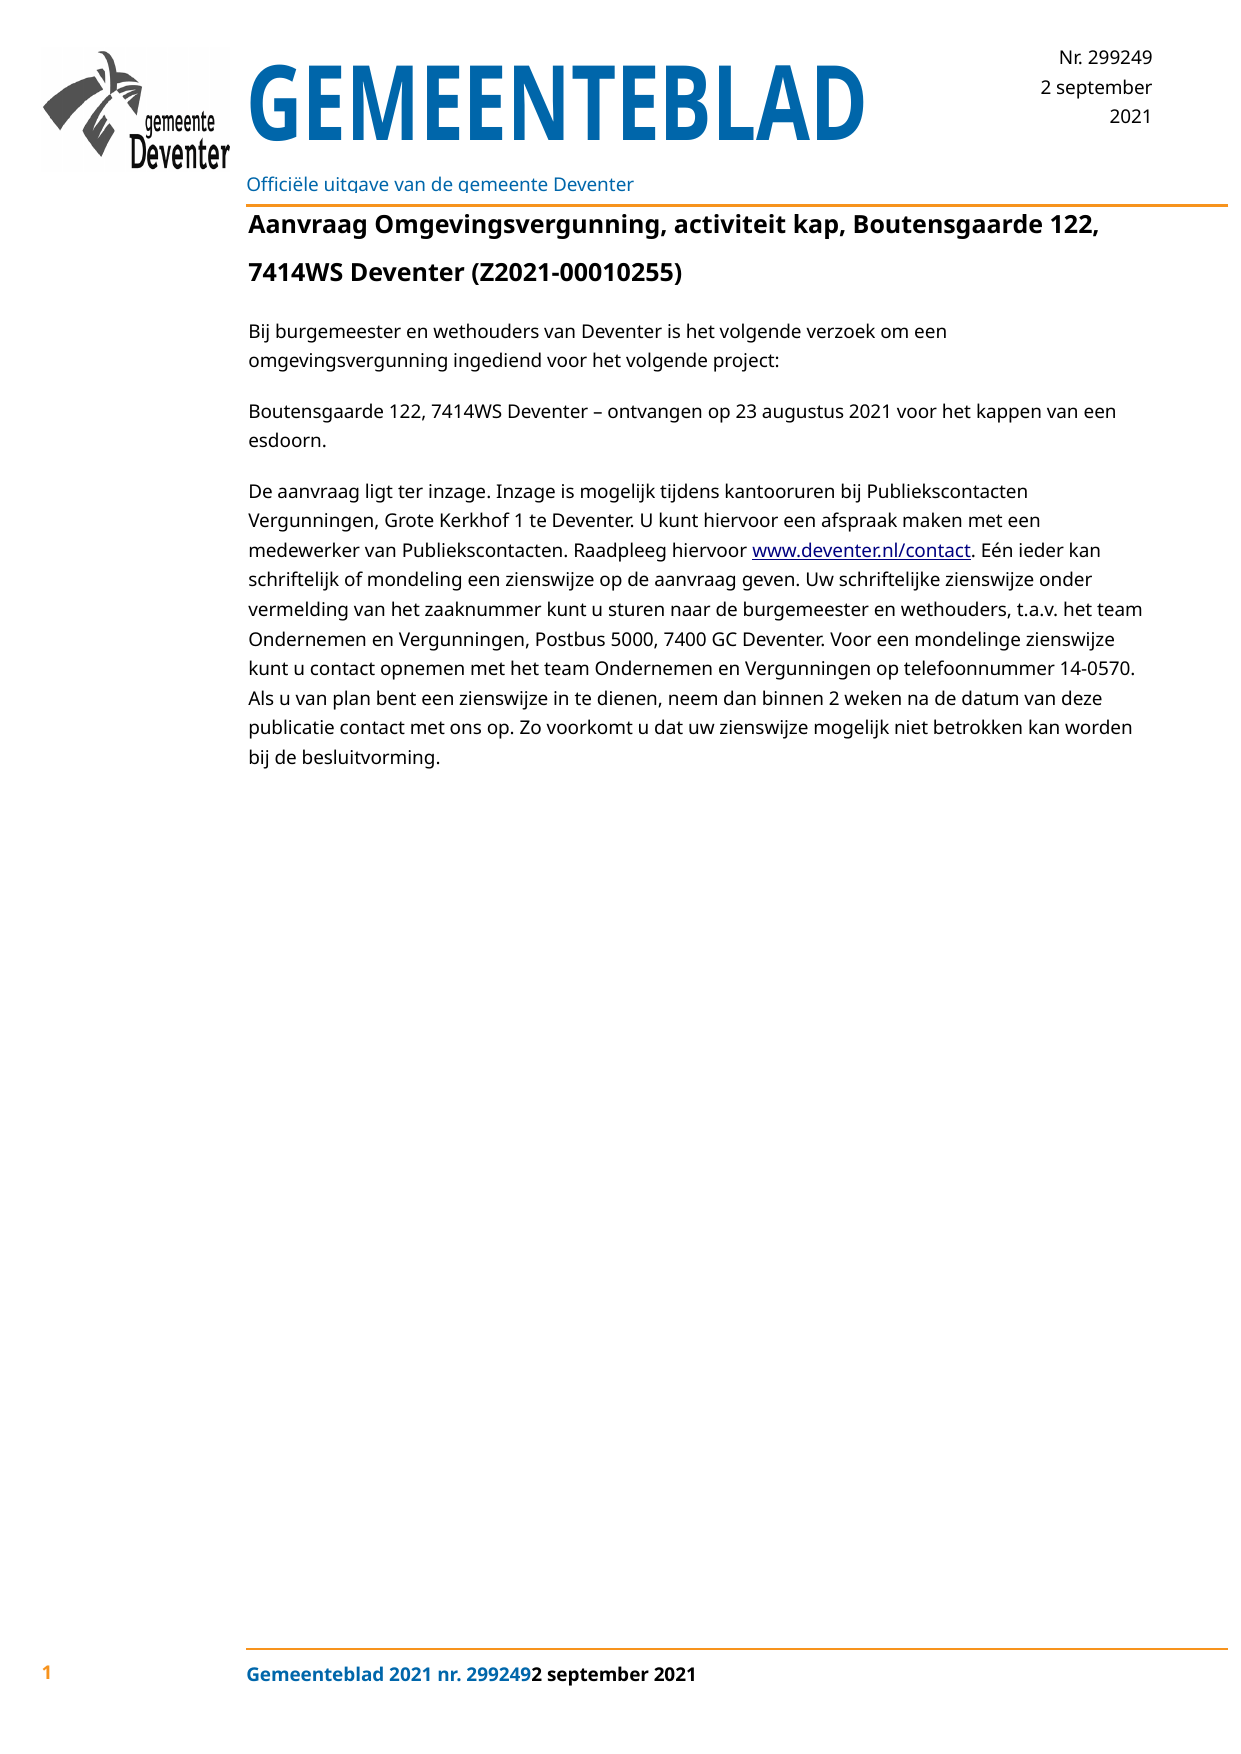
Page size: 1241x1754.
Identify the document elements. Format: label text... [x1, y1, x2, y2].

picture [41, 47, 231, 172]
text Aanvraag Omgevingsvergunning, activiteit kap, Boutensgaarde 122, 7414WS Deventer (Z2021-00010255) [248, 207, 1152, 288]
text Boutensgaarde 122, 7414WS Deventer – ontvangen op 23 augustus 2021 voor het kappen van een esdoorn. [248, 398, 1152, 453]
text Bij burgemeester en wethouders van Deventer is het volgende verzoek om een omgevingsvergunning ingediend voor het volgende project: [248, 318, 1152, 373]
text De aanvraag ligt ter inzage. Inzage is mogelijk tijdens kantooruren bij Publiekscontacten Vergunningen, Grote Kerkhof 1 te Deventer. U kunt hiervoor een afspraak maken met een medewerker van Publiekscontacten. Raadpleeg hiervoor www.deventer.nl/contact. Eén ieder kan schriftelijk of mondeling een zienswijze op de aanvraag geven. Uw schriftelijke zienswijze onder vermelding van het zaaknummer kunt u sturen naar de burgemeester en wethouders, t.a.v. het team Ondernemen en Vergunningen, Postbus 5000, 7400 GC Deventer. Voor een mondelinge zienswijze kunt u contact opnemen met het team Ondernemen en Vergunningen op telefoonnummer 14-0570. Als u van plan bent een zienswijze in te dienen, neem dan binnen 2 weken na de datum van deze publicatie contact met ons op. Zo voorkomt u dat uw zienswijze mogelijk niet betrokken kan worden bij de besluitvorming. [248, 478, 1152, 770]
